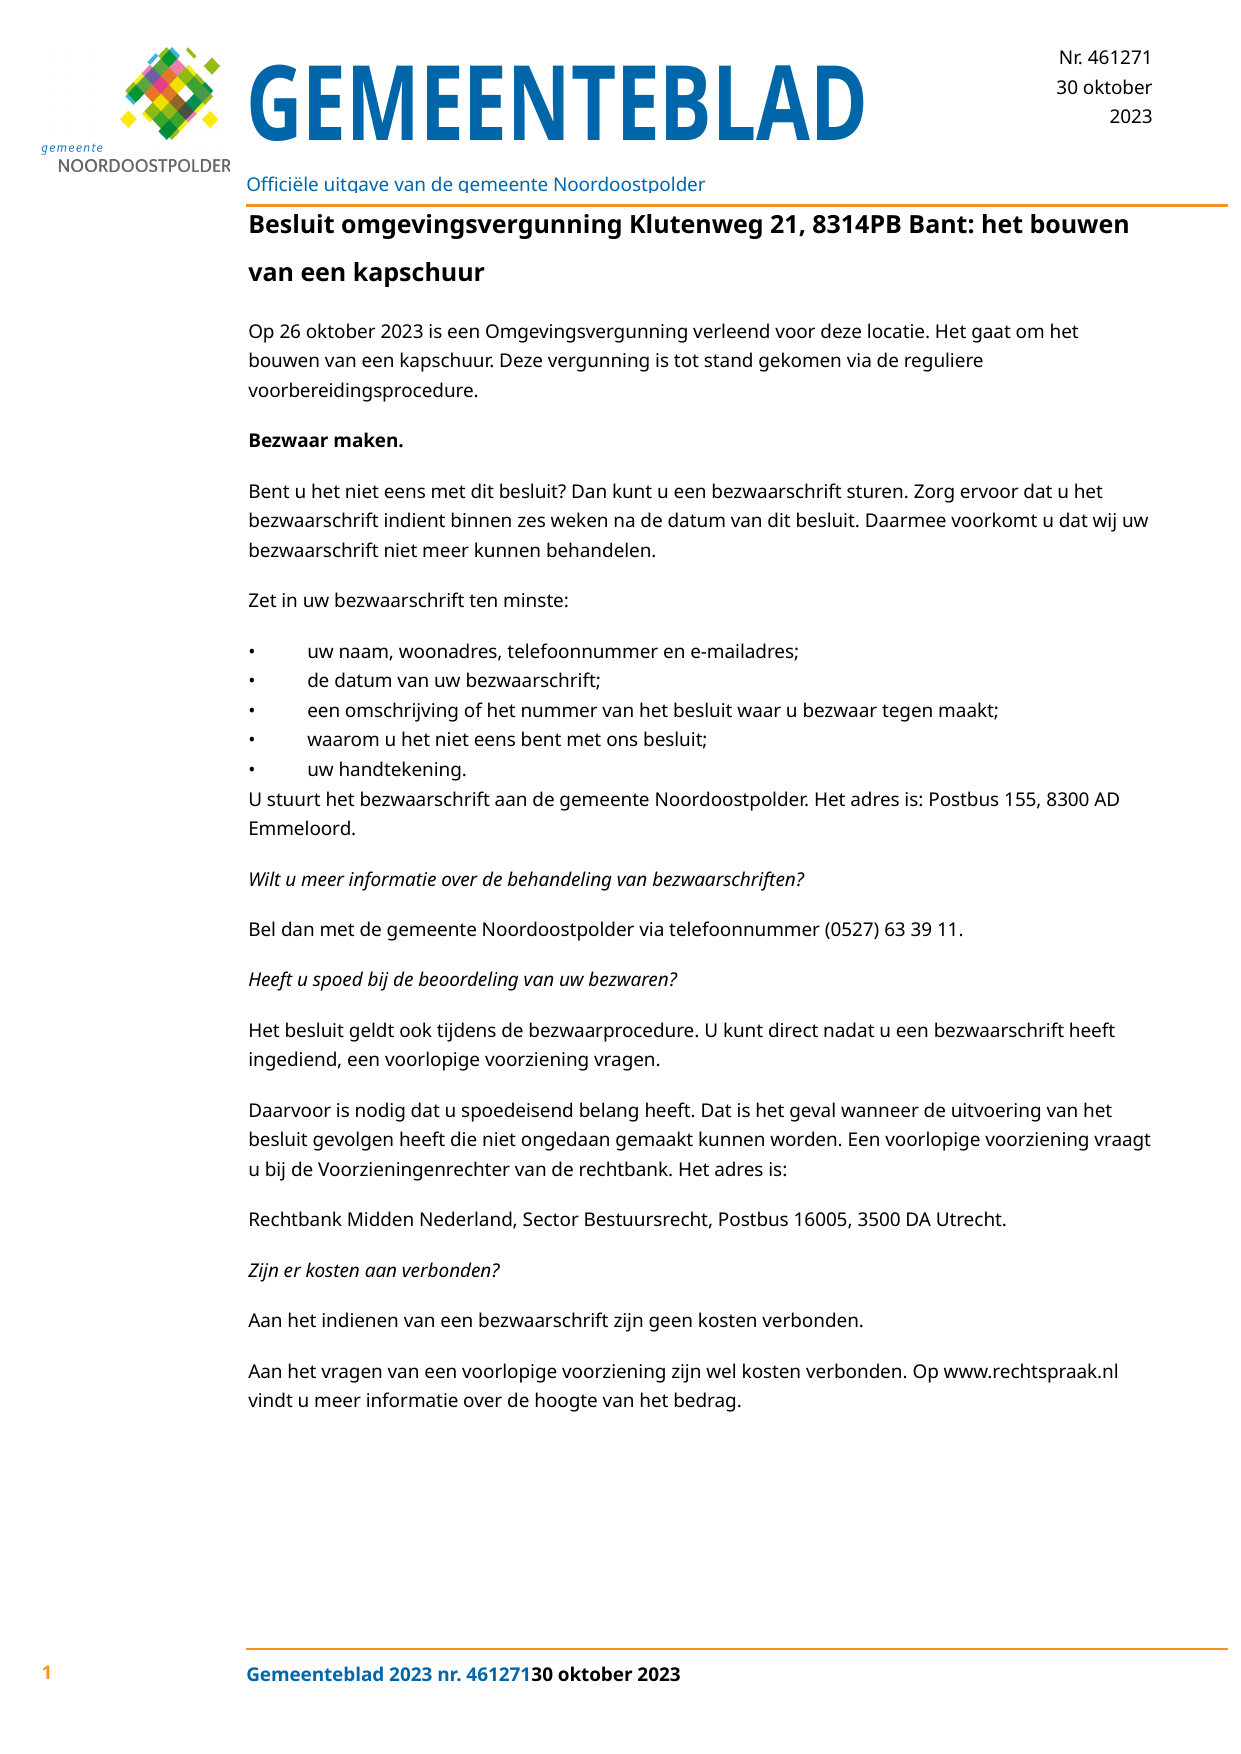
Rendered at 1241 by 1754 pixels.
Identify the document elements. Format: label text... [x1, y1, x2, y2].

text Rechtbank Midden Nederland, Sector Bestuursrecht, Postbus 16005, 3500 DA Utrecht. [248, 1207, 1152, 1232]
text Besluit omgevingsvergunning Klutenweg 21, 8314PB Bant: het bouwen van een kapschuur [248, 207, 1152, 288]
text U stuurt het bezwaarschrift aan de gemeente Noordoostpolder. Het adres is: Postbus 155, 8300 AD Emmeloord. [248, 786, 1152, 841]
text Bent u het niet eens met dit besluit? Dan kunt u een bezwaarschrift sturen. Zorg ervoor dat u het bezwaarschrift indient binnen zes weken na de datum van dit besluit. Daarmee voorkomt u dat wij uw bezwaarschrift niet meer kunnen behandelen. [248, 478, 1152, 563]
text Zijn er kosten aan verbonden? [248, 1257, 1152, 1283]
text Daarvoor is nodig dat u spoedeisend belang heeft. Dat is het geval wanneer de uitvoering van het besluit gevolgen heeft die niet ongedaan gemaakt kunnen worden. Een voorlopige voorziening vraagt u bij de Voorzieningenrechter van de rechtbank. Het adres is: [248, 1097, 1152, 1182]
text Het besluit geldt ook tijdens de bezwaarprocedure. U kunt direct nadat u een bezwaarschrift heeft ingediend, een voorlopige voorziening vragen. [248, 1017, 1152, 1072]
text Wilt u meer informatie over de behandeling van bezwaarschriften? [248, 866, 1152, 892]
text Aan het vragen van een voorlopige voorziening zijn wel kosten verbonden. Op www.rechtspraak.nl vindt u meer informatie over de hoogte van het bedrag. [248, 1358, 1152, 1413]
list een omschrijving of het nummer van het besluit waar u bezwaar tegen maakt; [248, 697, 1152, 723]
text Heeft u spoed bij de beoordeling van uw bezwaren? [248, 967, 1152, 992]
text Zet in uw bezwaarschrift ten minste: [248, 587, 1152, 613]
list waarom u het niet eens bent met ons besluit; [248, 727, 1152, 752]
text Bel dan met de gemeente Noordoostpolder via telefoonnummer (0527) 63 39 11. [248, 916, 1152, 942]
list uw handtekening. [248, 756, 1152, 782]
text Op 26 oktober 2023 is een Omgevingsvergunning verleend voor deze locatie. Het gaat om het bouwen van een kapschuur. Deze vergunning is tot stand gekomen via de reguliere voorbereidingsprocedure. [248, 318, 1152, 403]
text Aan het indienen van een bezwaarschrift zijn geen kosten verbonden. [248, 1307, 1152, 1333]
text Bezwaar maken. [248, 427, 1152, 453]
list uw naam, woonadres, telefoonnummer en e-mailadres; [248, 638, 1152, 664]
list de datum van uw bezwaarschrift; [248, 667, 1152, 693]
picture [41, 47, 231, 172]
